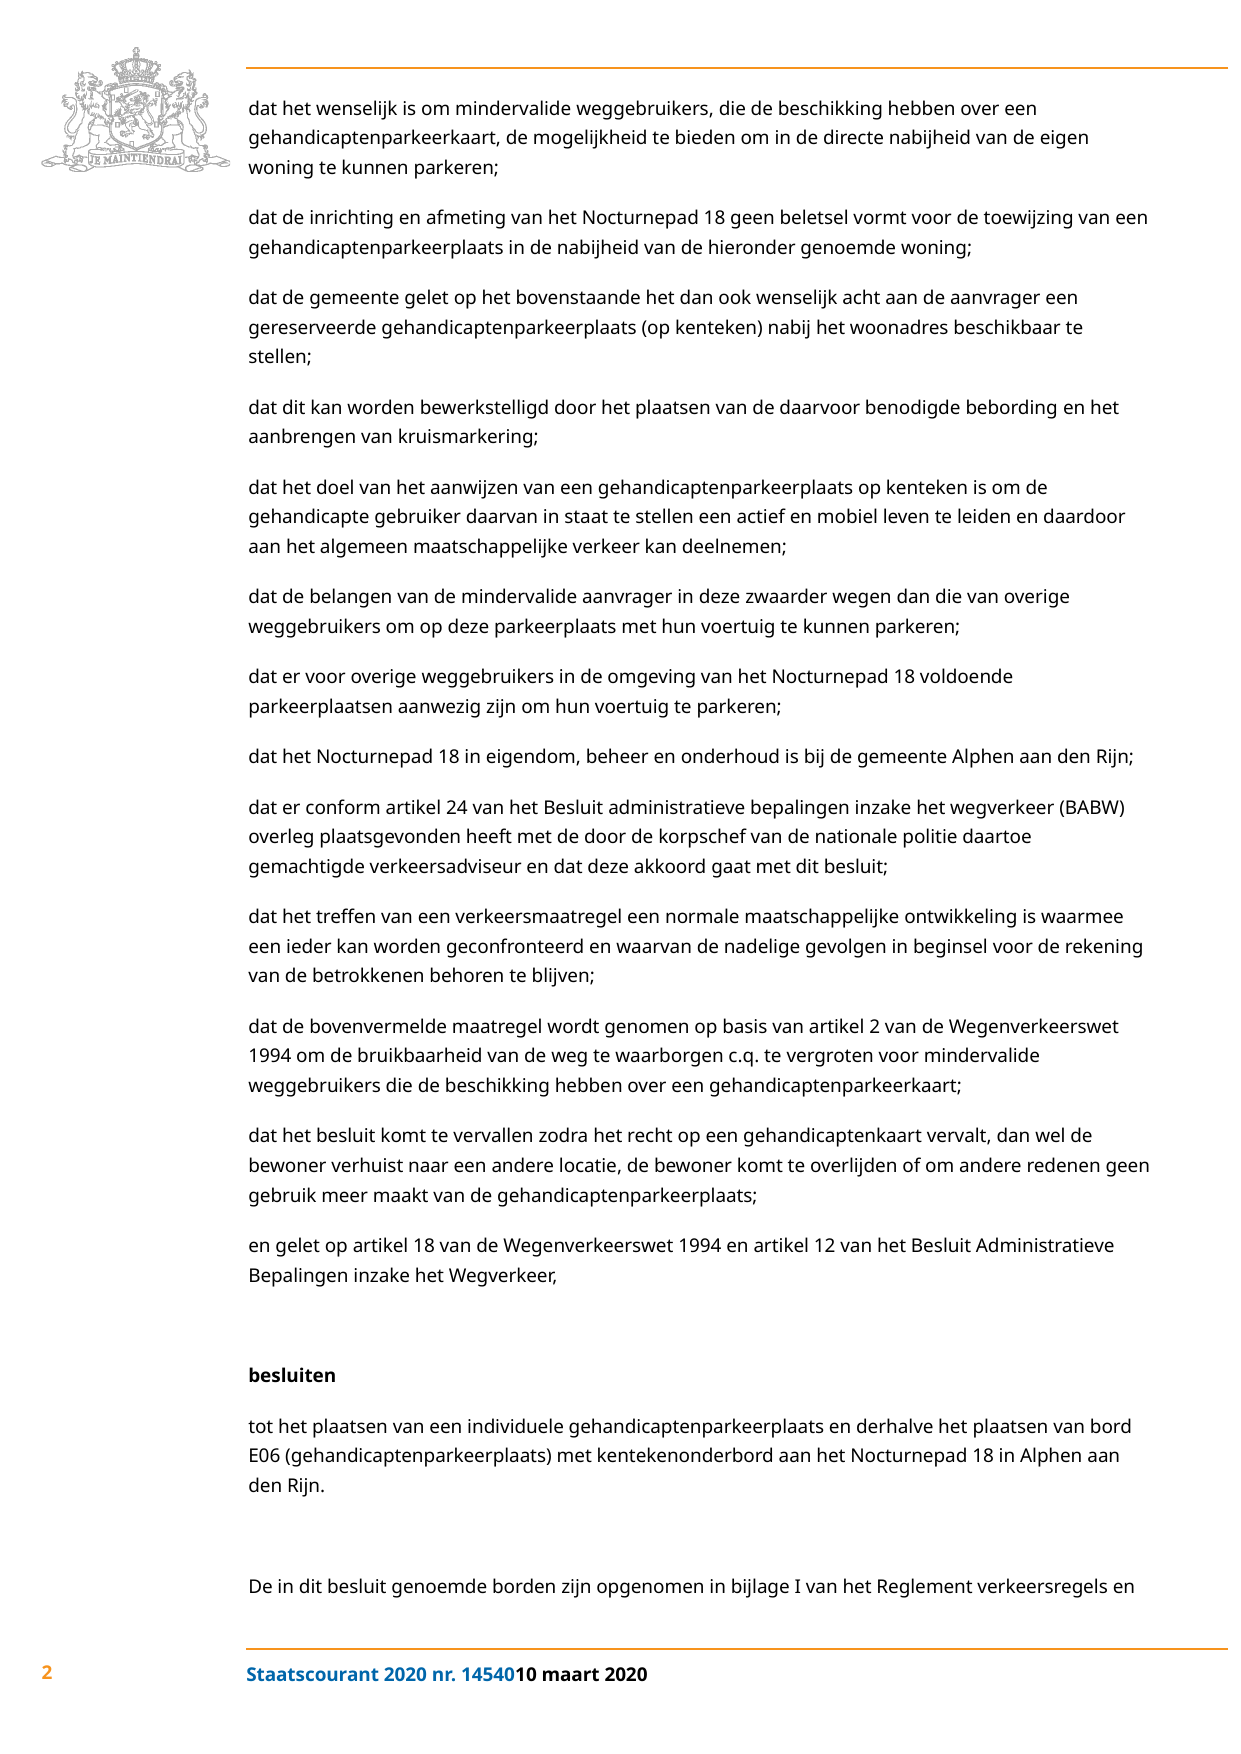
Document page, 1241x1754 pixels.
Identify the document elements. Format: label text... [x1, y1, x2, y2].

text dat de gemeente gelet op het bovenstaande het dan ook wenselijk acht aan de aanvrager een gereserveerde gehandicaptenparkeerplaats (op kenteken) nabij het woonadres beschikbaar te stellen; [248, 284, 1152, 369]
text dat de inrichting en afmeting van het Nocturnepad 18 geen beletsel vormt voor de toewijzing van een gehandicaptenparkeerplaats in de nabijheid van de hieronder genoemde woning; [248, 204, 1152, 260]
text dat het Nocturnepad 18 in eigendom, beheer en onderhoud is bij de gemeente Alphen aan den Rijn; [248, 743, 1152, 769]
text en gelet op artikel 18 van de Wegenverkeerswet 1994 en artikel 12 van het Besluit Administratieve Bepalingen inzake het Wegverkeer, [248, 1232, 1152, 1288]
text dat het wenselijk is om mindervalide weggebruikers, die de beschikking hebben over een gehandicaptenparkeerkaart, de mogelijkheid te bieden om in de directe nabijheid van de eigen woning te kunnen parkeren; [248, 95, 1152, 180]
picture [41, 47, 231, 172]
text De in dit besluit genoemde borden zijn opgenomen in bijlage I van het Reglement verkeersregels en [248, 1573, 1152, 1599]
text dat de bovenvermelde maatregel wordt genomen op basis van artikel 2 van de Wegenverkeerswet 1994 om de bruikbaarheid van de weg te waarborgen c.q. te vergroten voor mindervalide weggebruikers die de beschikking hebben over een gehandicaptenparkeerkaart; [248, 1013, 1152, 1098]
text besluiten [248, 1363, 1152, 1388]
text dat er voor overige weggebruikers in de omgeving van het Nocturnepad 18 voldoende parkeerplaatsen aanwezig zijn om hun voertuig te parkeren; [248, 663, 1152, 719]
text dat het doel van het aanwijzen van een gehandicaptenparkeerplaats op kenteken is om de gehandicapte gebruiker daarvan in staat te stellen een actief en mobiel leven te leiden en daardoor aan het algemeen maatschappelijke verkeer kan deelnemen; [248, 474, 1152, 559]
text dat er conform artikel 24 van het Besluit administratieve bepalingen inzake het wegverkeer (BABW) overleg plaatsgevonden heeft met de door de korpschef van de nationale politie daartoe gemachtigde verkeersadviseur en dat deze akkoord gaat met dit besluit; [248, 794, 1152, 879]
text dat dit kan worden bewerkstelligd door het plaatsen van de daarvoor benodigde bebording en het aanbrengen van kruismarkering; [248, 394, 1152, 449]
text dat het besluit komt te vervallen zodra het recht op een gehandicaptenkaart vervalt, dan wel de bewoner verhuist naar een andere locatie, de bewoner komt te overlijden of om andere redenen geen gebruik meer maakt van de gehandicaptenparkeerplaats; [248, 1123, 1152, 1208]
text tot het plaatsen van een individuele gehandicaptenparkeerplaats en derhalve het plaatsen van bord E06 (gehandicaptenparkeerplaats) met kentekenonderbord aan het Nocturnepad 18 in Alphen aan den Rijn. [248, 1413, 1152, 1498]
text dat het treffen van een verkeersmaatregel een normale maatschappelijke ontwikkeling is waarmee een ieder kan worden geconfronteerd en waarvan de nadelige gevolgen in beginsel voor de rekening van de betrokkenen behoren te blijven; [248, 903, 1152, 988]
text dat de belangen van de mindervalide aanvrager in deze zwaarder wegen dan die van overige weggebruikers om op deze parkeerplaats met hun voertuig te kunnen parkeren; [248, 583, 1152, 639]
